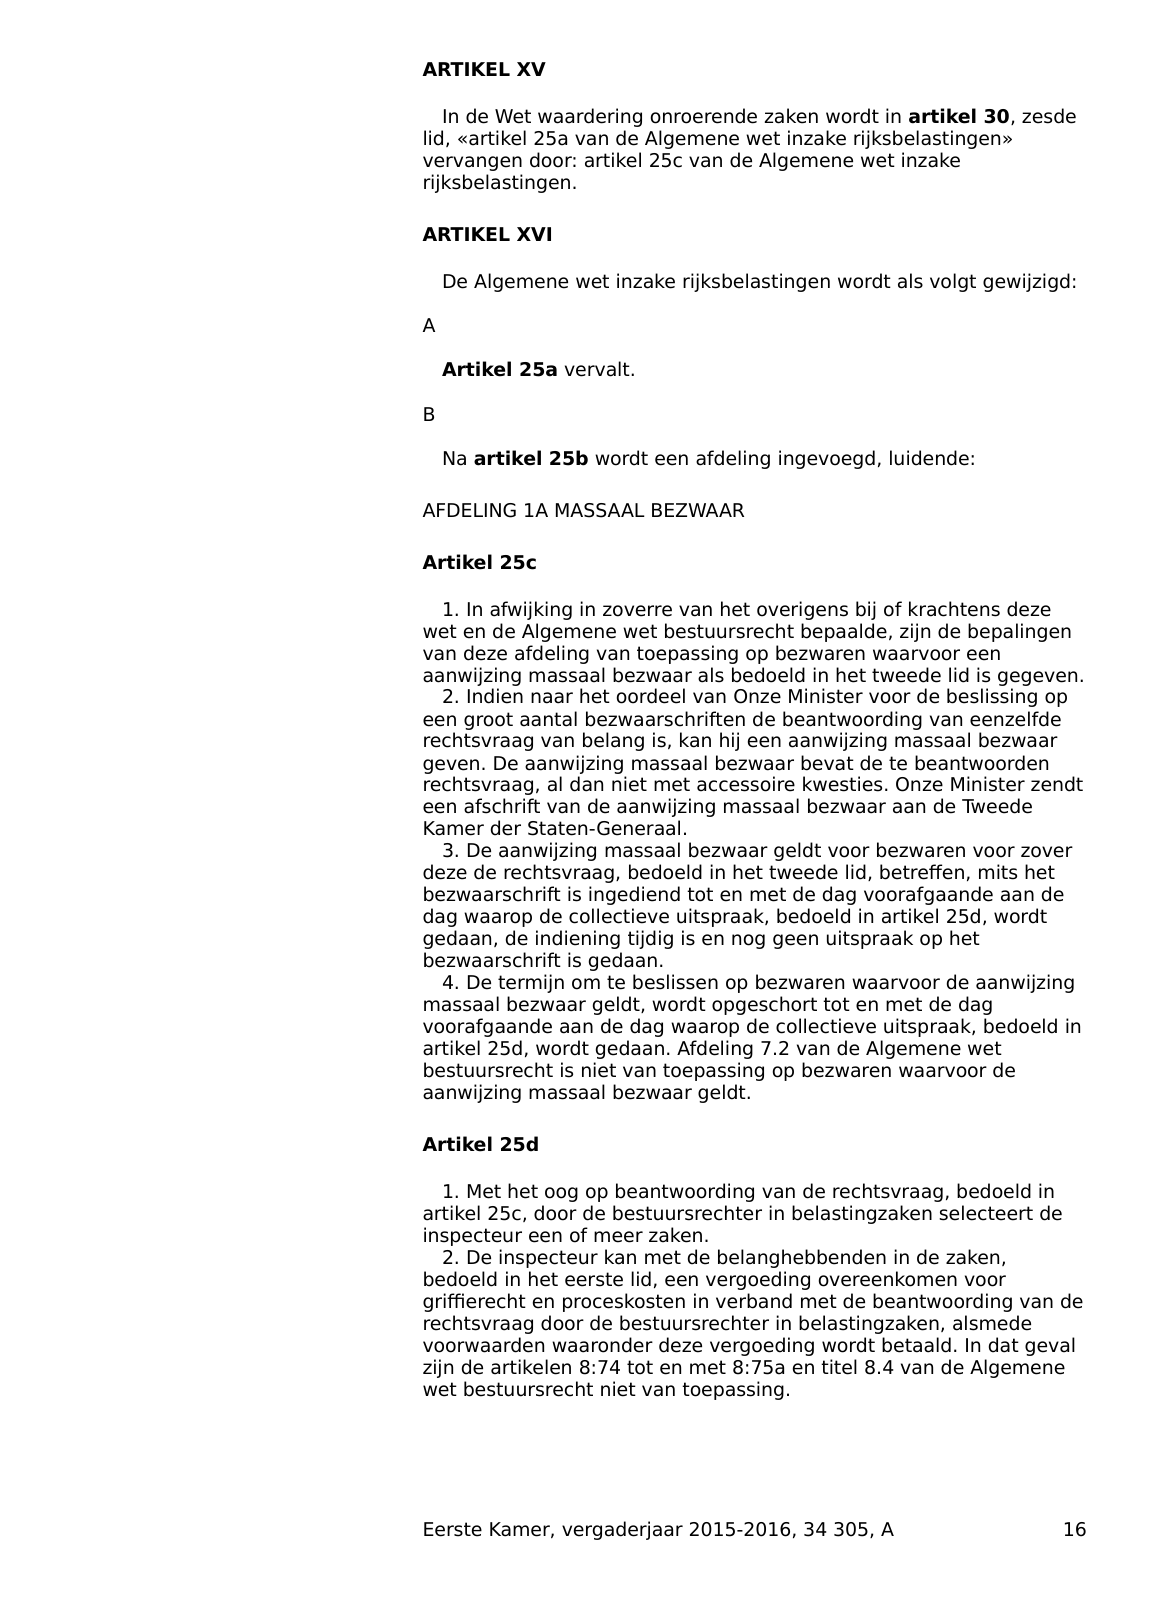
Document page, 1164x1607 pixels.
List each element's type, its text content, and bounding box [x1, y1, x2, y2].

text Na artikel 25b wordt een afdeling ingevoegd, luidende: [422, 448, 1087, 469]
text 2. Indien naar het oordeel van Onze Minister voor de beslissing op een groot aantal bezwaarschriften de beantwoording van eenzelfde rechtsvraag van belang is, kan hij een aanwijzing massaal bezwaar geven. De aanwijzing massaal bezwaar bevat de te beantwoorden rechtsvraag, al dan niet met accessoire kwesties. Onze Minister zendt een afschrift van de aanwijzing massaal bezwaar aan de Tweede Kamer der Staten-Generaal. [422, 686, 1087, 840]
text 2. De inspecteur kan met de belanghebbenden in de zaken, bedoeld in het eerste lid, een vergoeding overeenkomen voor griffierecht en proceskosten in verband met de beantwoording van de rechtsvraag door de bestuursrechter in belastingzaken, alsmede voorwaarden waaronder deze vergoeding wordt betaald. In dat geval zijn de artikelen 8:74 tot en met 8:75a en titel 8.4 van de Algemene wet bestuursrecht niet van toepassing. [422, 1247, 1087, 1401]
subtitle Artikel 25d [422, 1134, 1087, 1156]
text 1. In afwijking in zoverre van het overigens bij of krachtens deze wet en de Algemene wet bestuursrecht bepaalde, zijn de bepalingen van deze afdeling van toepassing op bezwaren waarvoor een aanwijzing massaal bezwaar als bedoeld in het tweede lid is gegeven. [422, 598, 1087, 686]
text 1. Met het oog op beantwoording van de rechtsvraag, bedoeld in artikel 25c, door de bestuursrechter in belastingzaken selecteert de inspecteur een of meer zaken. [422, 1181, 1087, 1247]
subtitle Artikel 25c [422, 552, 1087, 573]
text A [422, 315, 1087, 337]
text B [422, 403, 1087, 425]
subtitle AFDELING 1A MASSAAL BEZWAAR [422, 499, 1087, 522]
text Artikel 25a vervalt. [422, 359, 1087, 381]
subtitle ARTIKEL XV [422, 59, 1087, 81]
text 4. De termijn om te beslissen op bezwaren waarvoor de aanwijzing massaal bezwaar geldt, wordt opgeschort tot en met de dag voorafgaande aan de dag waarop de collectieve uitspraak, bedoeld in artikel 25d, wordt gedaan. Afdeling 7.2 van de Algemene wet bestuursrecht is niet van toepassing op bezwaren waarvoor de aanwijzing massaal bezwaar geldt. [422, 972, 1087, 1104]
text De Algemene wet inzake rijksbelastingen wordt als volgt gewijzigd: [422, 271, 1087, 293]
text 3. De aanwijzing massaal bezwaar geldt voor bezwaren voor zover deze de rechtsvraag, bedoeld in het tweede lid, betreffen, mits het bezwaarschrift is ingediend tot en met de dag voorafgaande aan de dag waarop de collectieve uitspraak, bedoeld in artikel 25d, wordt gedaan, de indiening tijdig is en nog geen uitspraak op het bezwaarschrift is gedaan. [422, 840, 1087, 972]
subtitle ARTIKEL XVI [422, 224, 1087, 246]
text In de Wet waardering onroerende zaken wordt in artikel 30, zesde lid, «artikel 25a van de Algemene wet inzake rijksbelastingen» vervangen door: artikel 25c van de Algemene wet inzake rijksbelastingen. [422, 106, 1087, 194]
